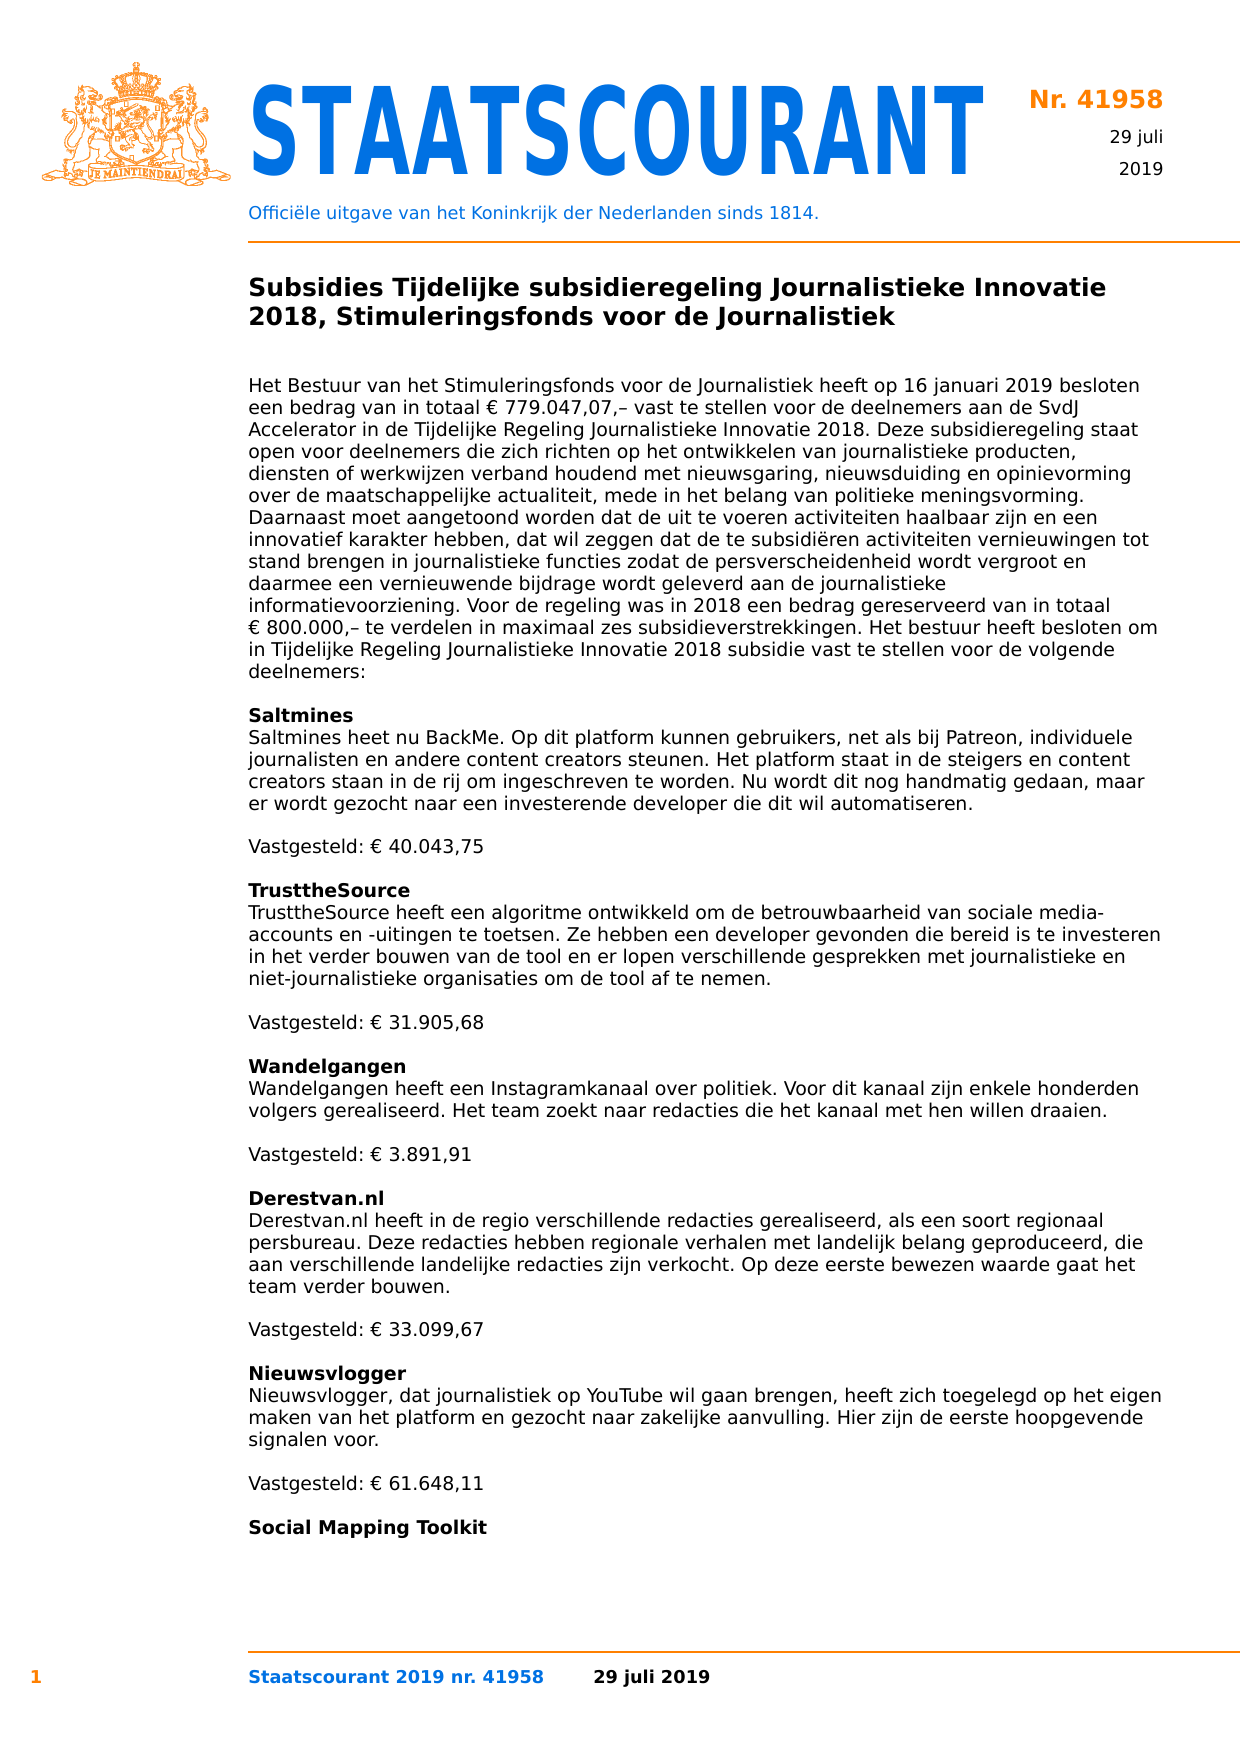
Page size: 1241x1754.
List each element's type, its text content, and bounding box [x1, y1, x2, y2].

text Wandelgangen [248, 1056, 1163, 1078]
text Nieuwsvlogger [248, 1363, 1163, 1385]
table_cell Officiële uitgave van het Koninkrijk der Nederlanden sinds 1814. [248, 203, 1240, 241]
text Social Mapping Toolkit [248, 1517, 1163, 1539]
text Vastgesteld: € 33.099,67 [248, 1319, 1163, 1341]
table_header STAATSCOURANT [248, 62, 998, 203]
text TrusttheSource heeft een algoritme ontwikkeld om de betrouwbaarheid van sociale media-accounts en -uitingen te toetsen. Ze hebben een developer gevonden die bereid is te investeren in het verder bouwen van de tool en er lopen verschillende gesprekken met journalistieke en niet-journalistieke organisaties om de tool af te nemen. [248, 902, 1163, 990]
table_cell 2019 [998, 153, 1240, 203]
text Saltmines heet nu BackMe. Op dit platform kunnen gebruikers, net als bij Patreon, individuele journalisten en andere content creators steunen. Het platform staat in de steigers en content creators staan in de rij om ingeschreven te worden. Nu wordt dit nog handmatig gedaan, maar er wordt gezocht naar een investerende developer die dit wil automatiseren. [248, 727, 1163, 814]
table_header [25, 62, 248, 241]
text TrusttheSource [248, 880, 1163, 902]
text Derestvan.nl heeft in de regio verschillende redacties gerealiseerd, als een soort regionaal persbureau. Deze redacties hebben regionale verhalen met landelijk belang geproduceerd, die aan verschillende landelijke redacties zijn verkocht. Op deze eerste bewezen waarde gaat het team verder bouwen. [248, 1209, 1163, 1297]
text Vastgesteld: € 61.648,11 [248, 1473, 1163, 1495]
text Het Bestuur van het Stimuleringsfonds voor de Journalistiek heeft op 16 januari 2019 besloten een bedrag van in totaal € 779.047,07,– vast te stellen voor de deelnemers aan de SvdJ Accelerator in de Tijdelijke Regeling Journalistieke Innovatie 2018. Deze subsidieregeling staat open voor deelnemers die zich richten op het ontwikkelen van journalistieke producten, diensten of werkwijzen verband houdend met nieuwsgaring, nieuwsduiding en opinievorming over de maatschappelijke actualiteit, mede in het belang van politieke meningsvorming. Daarnaast moet aangetoond worden dat de uit te voeren activiteiten haalbaar zijn en een innovatief karakter hebben, dat wil zeggen dat de te subsidiëren activiteiten vernieuwingen tot stand brengen in journalistieke functies zodat de persverscheidenheid wordt vergroot en daarmee een vernieuwende bijdrage wordt geleverd aan de journalistieke informatievoorziening. Voor de regeling was in 2018 een bedrag gereserveerd van in totaal € 800.000,– te verdelen in maximaal zes subsidieverstrekkingen. Het bestuur heeft besloten om in Tijdelijke Regeling Journalistieke Innovatie 2018 subsidie vast te stellen voor de volgende deelnemers: [248, 375, 1163, 683]
text Wandelgangen heeft een Instagramkanaal over politiek. Voor dit kanaal zijn enkele honderden volgers gerealiseerd. Het team zoekt naar redacties die het kanaal met hen willen draaien. [248, 1078, 1163, 1122]
text Vastgesteld: € 3.891,91 [248, 1144, 1163, 1166]
subtitle Subsidies Tijdelijke subsidieregeling Journalistieke Innovatie 2018, Stimuleringsfonds voor de Journalistiek [248, 273, 1163, 331]
picture [41, 62, 231, 186]
text Vastgesteld: € 31.905,68 [248, 1012, 1163, 1034]
text Derestvan.nl [248, 1188, 1163, 1209]
table_cell 29 juli [998, 121, 1240, 153]
text Saltmines [248, 705, 1163, 727]
text Vastgesteld: € 40.043,75 [248, 836, 1163, 858]
table_header Nr. 41958 [998, 62, 1240, 121]
text Nieuwsvlogger, dat journalistiek op YouTube wil gaan brengen, heeft zich toegelegd op het eigen maken van het platform en gezocht naar zakelijke aanvulling. Hier zijn de eerste hoopgevende signalen voor. [248, 1385, 1163, 1451]
